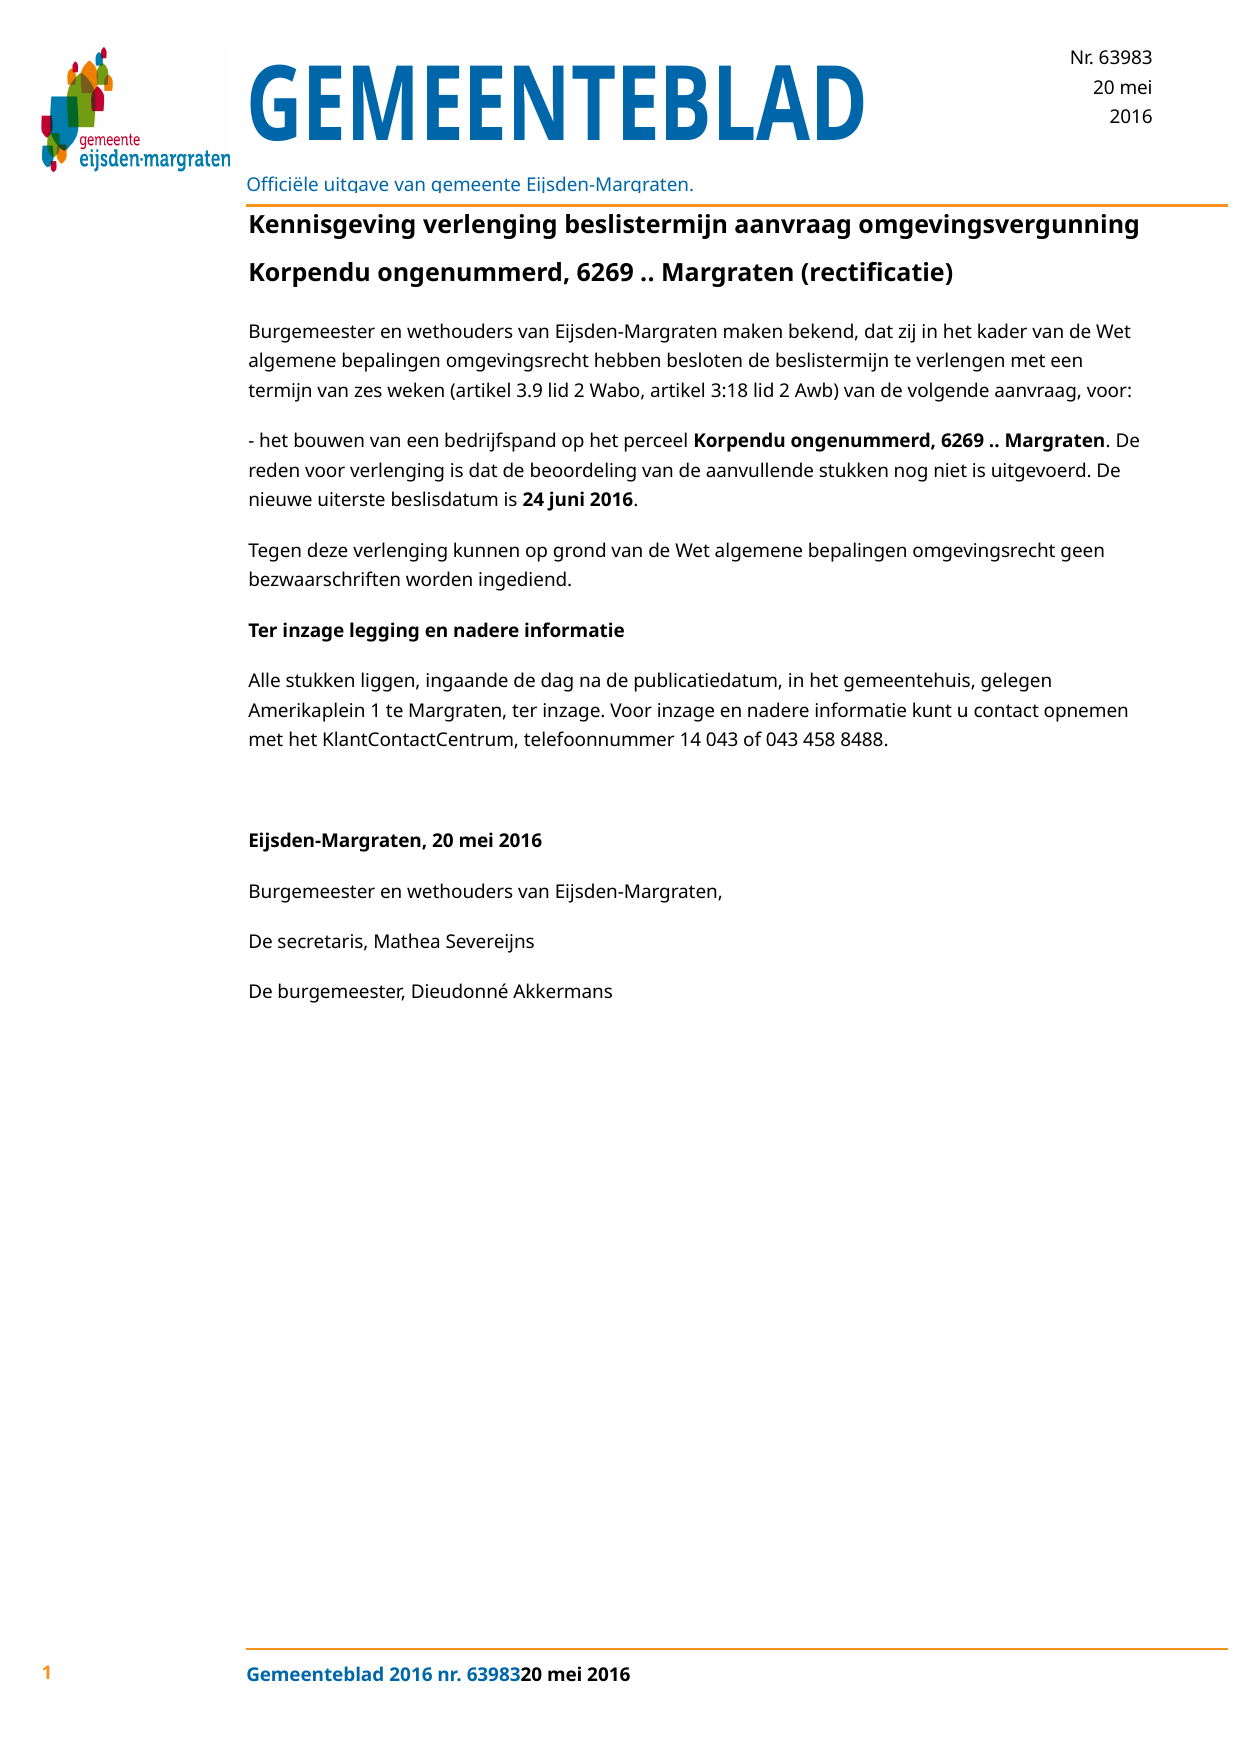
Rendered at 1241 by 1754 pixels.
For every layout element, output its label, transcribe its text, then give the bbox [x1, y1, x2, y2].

text - het bouwen van een bedrijfspand op het perceel Korpendu ongenummerd, 6269 .. Margraten. De reden voor verlenging is dat de beoordeling van de aanvullende stukken nog niet is uitgevoerd. De nieuwe uiterste beslisdatum is 24 juni 2016. [248, 427, 1152, 512]
text Kennisgeving verlenging beslistermijn aanvraag omgevingsvergunning Korpendu ongenummerd, 6269 .. Margraten (rectificatie) [248, 207, 1152, 288]
text Alle stukken liggen, ingaande de dag na de publicatiedatum, in het gemeentehuis, gelegen Amerikaplein 1 te Margraten, ter inzage. Voor inzage en nadere informatie kunt u contact opnemen met het KlantContactCentrum, telefoonnummer 14 043 of 043 458 8488. [248, 667, 1152, 752]
text Ter inzage legging en nadere informatie [248, 617, 1152, 643]
text Burgemeester en wethouders van Eijsden-Margraten maken bekend, dat zij in het kader van de Wet algemene bepalingen omgevingsrecht hebben besloten de beslistermijn te verlengen met een termijn van zes weken (artikel 3.9 lid 2 Wabo, artikel 3:18 lid 2 Awb) van de volgende aanvraag, voor: [248, 318, 1152, 403]
text Eijsden-Margraten, 20 mei 2016 [248, 827, 1152, 853]
text De secretaris, Mathea Severeijns [248, 928, 1152, 954]
text De burgemeester, Dieudonné Akkermans [248, 979, 1152, 1004]
text Tegen deze verlenging kunnen op grond van de Wet algemene bepalingen omgevingsrecht geen bezwaarschriften worden ingediend. [248, 537, 1152, 592]
text Burgemeester en wethouders van Eijsden-Margraten, [248, 878, 1152, 904]
picture [41, 47, 231, 172]
